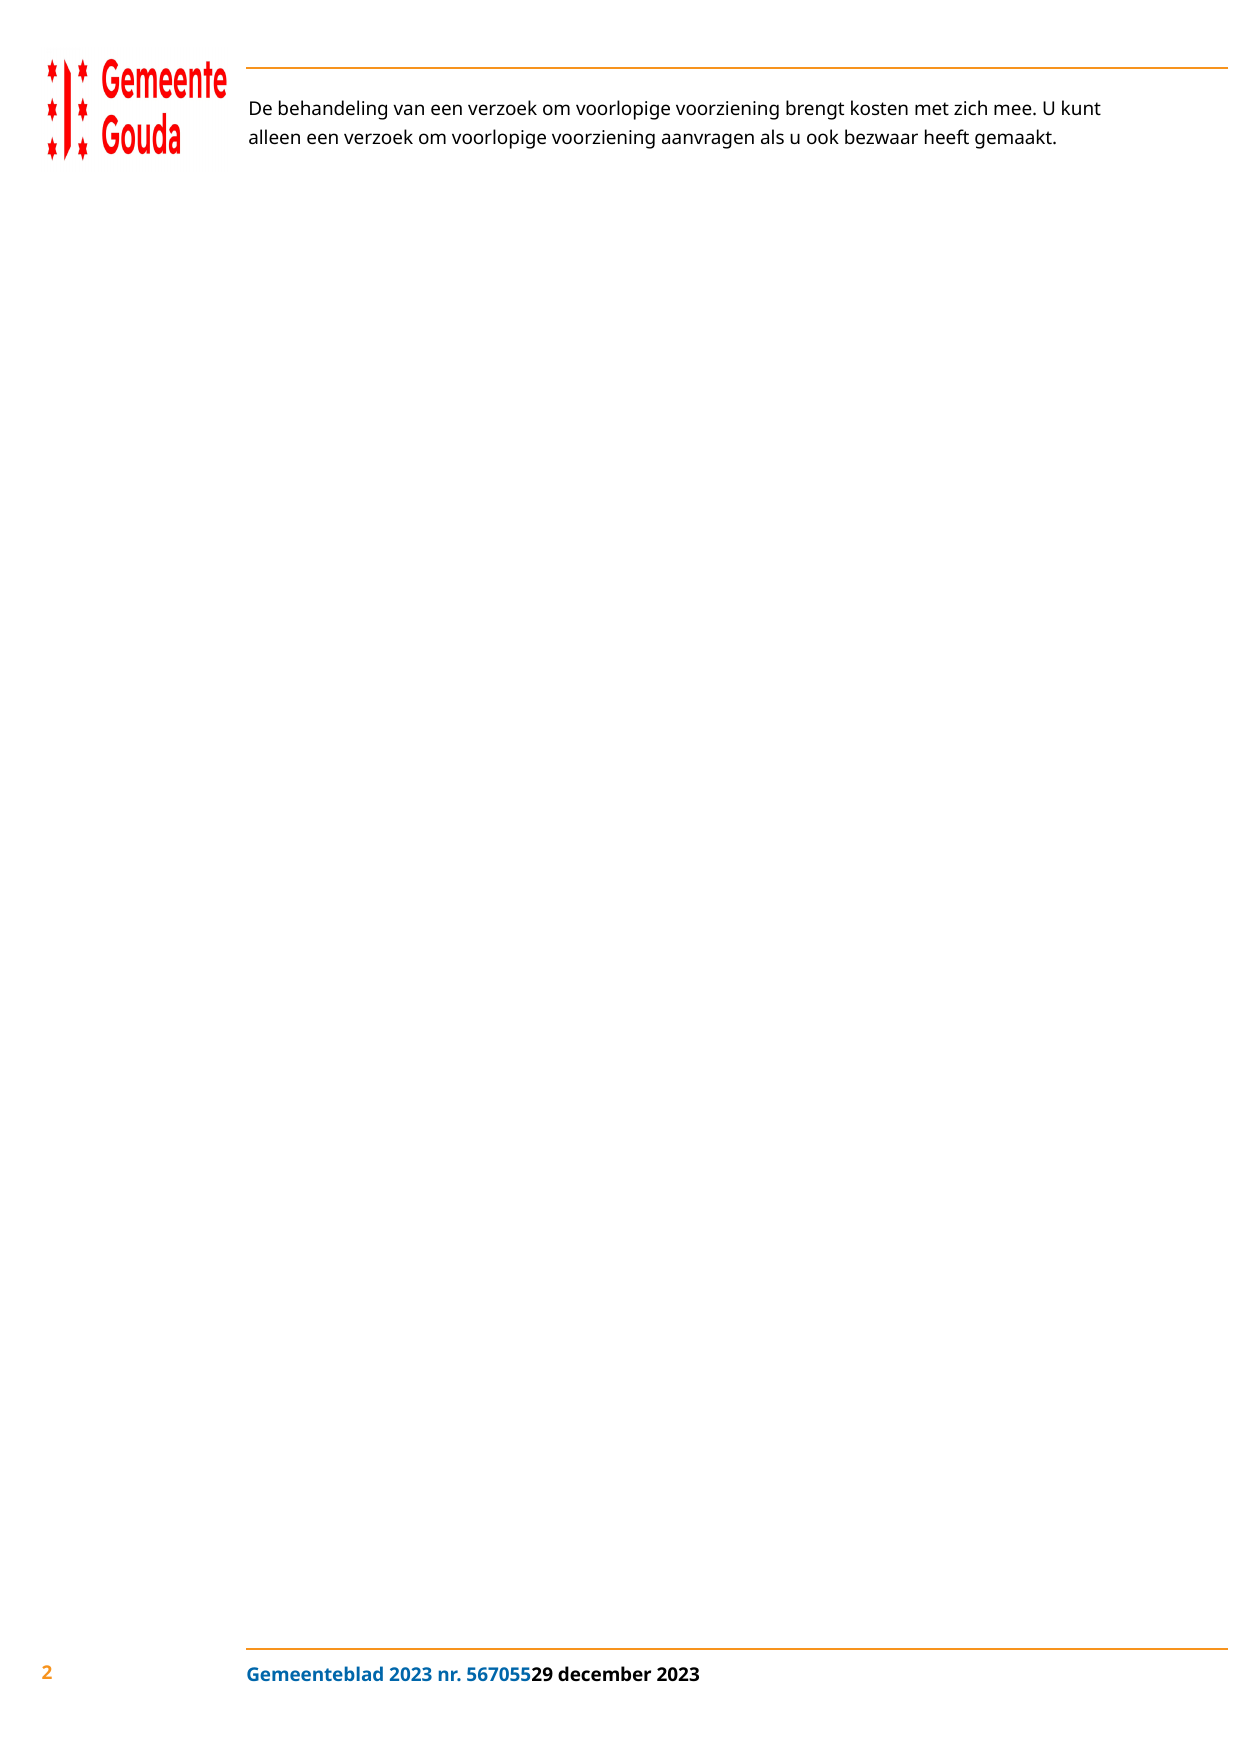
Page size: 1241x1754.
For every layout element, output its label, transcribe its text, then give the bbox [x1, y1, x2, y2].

text De behandeling van een verzoek om voorlopige voorziening brengt kosten met zich mee. U kunt alleen een verzoek om voorlopige voorziening aanvragen als u ook bezwaar heeft gemaakt. [248, 95, 1152, 150]
picture [41, 47, 231, 172]
